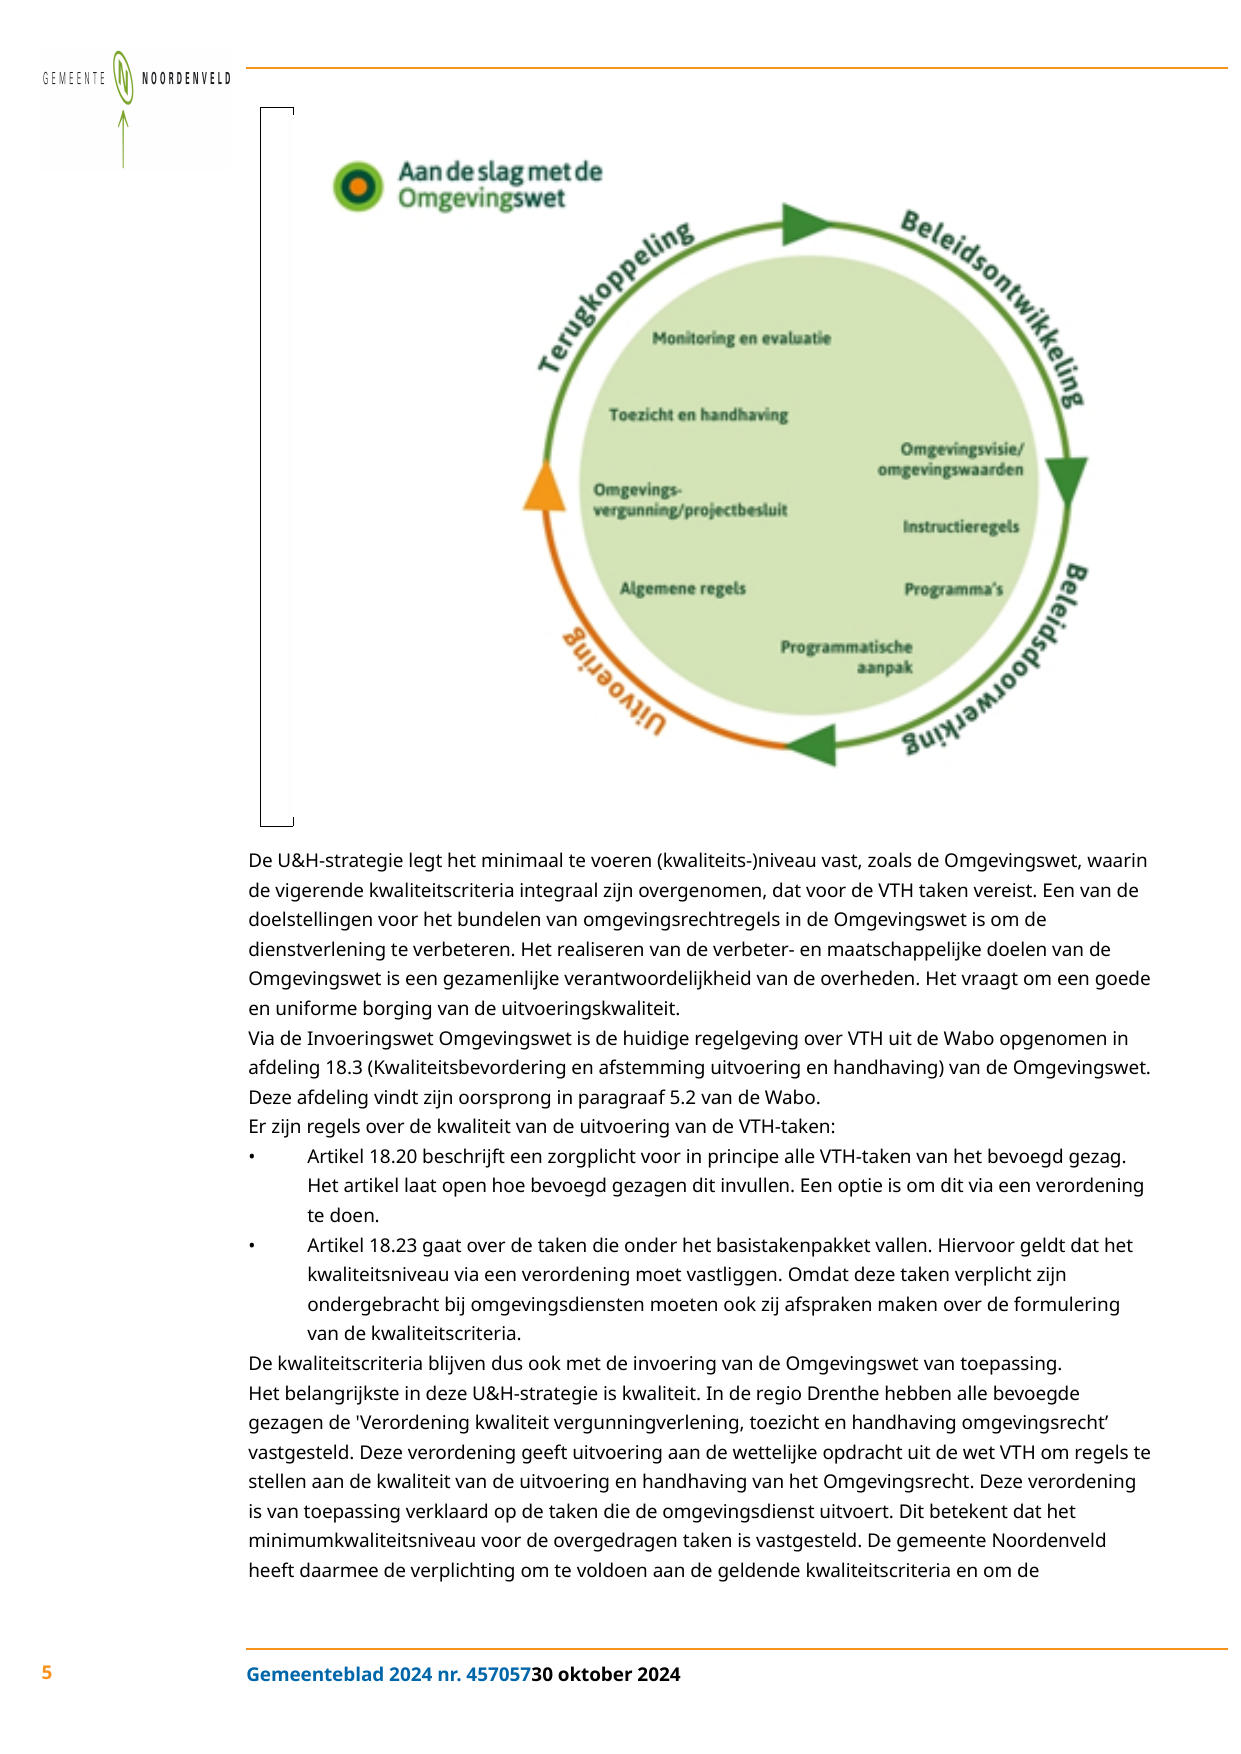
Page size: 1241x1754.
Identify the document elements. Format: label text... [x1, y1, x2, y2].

text Via de Invoeringswet Omgevingswet is de huidige regelgeving over VTH uit de Wabo opgenomen in afdeling 18.3 (Kwaliteitsbevordering en afstemming uitvoering en handhaving) van de Omgevingswet. Deze afdeling vindt zijn oorsprong in paragraaf 5.2 van de Wabo. [248, 1025, 1152, 1109]
text De kwaliteitscriteria blijven dus ook met de invoering van de Omgevingswet van toepassing. [248, 1350, 1152, 1376]
picture [268, 115, 1173, 817]
list Artikel 18.20 beschrijft een zorgplicht voor in principe alle VTH-taken van het bevoegd gezag. Het artikel laat open hoe bevoegd gezagen dit invullen. Een optie is om dit via een verordening te doen. [248, 1143, 1152, 1228]
text De U&H-strategie legt het minimaal te voeren (kwaliteits-)niveau vast, zoals de Omgevingswet, waarin de vigerende kwaliteitscriteria integraal zijn overgenomen, dat voor de VTH taken vereist. Een van de doelstellingen voor het bundelen van omgevingsrechtregels in de Omgevingswet is om de dienstverlening te verbeteren. Het realiseren van de verbeter- en maatschappelijke doelen van de Omgevingswet is een gezamenlijke verantwoordelijkheid van de overheden. Het vraagt om een goede en uniforme borging van de uitvoeringskwaliteit. [248, 847, 1152, 1021]
list Artikel 18.23 gaat over de taken die onder het basistakenpakket vallen. Hiervoor geldt dat het kwaliteitsniveau via een verordening moet vastliggen. Omdat deze taken verplicht zijn ondergebracht bij omgevingsdiensten moeten ook zij afspraken maken over de formulering van de kwaliteitscriteria. [248, 1232, 1152, 1346]
picture [41, 47, 231, 172]
text Er zijn regels over de kwaliteit van de uitvoering van de VTH-taken: [248, 1113, 1152, 1139]
text Het belangrijkste in deze U&H-strategie is kwaliteit. In de regio Drenthe hebben alle bevoegde gezagen de 'Verordening kwaliteit vergunningverlening, toezicht en handhaving omgevingsrecht’ vastgesteld. Deze verordening geeft uitvoering aan de wettelijke opdracht uit de wet VTH om regels te stellen aan de kwaliteit van de uitvoering en handhaving van het Omgevingsrecht. Deze verordening is van toepassing verklaard op de taken die de omgevingsdienst uitvoert. Dit betekent dat het minimumkwaliteitsniveau voor de overgedragen taken is vastgesteld. De gemeente Noordenveld heeft daarmee de verplichting om te voldoen aan de geldende kwaliteitscriteria en om de [248, 1380, 1152, 1583]
